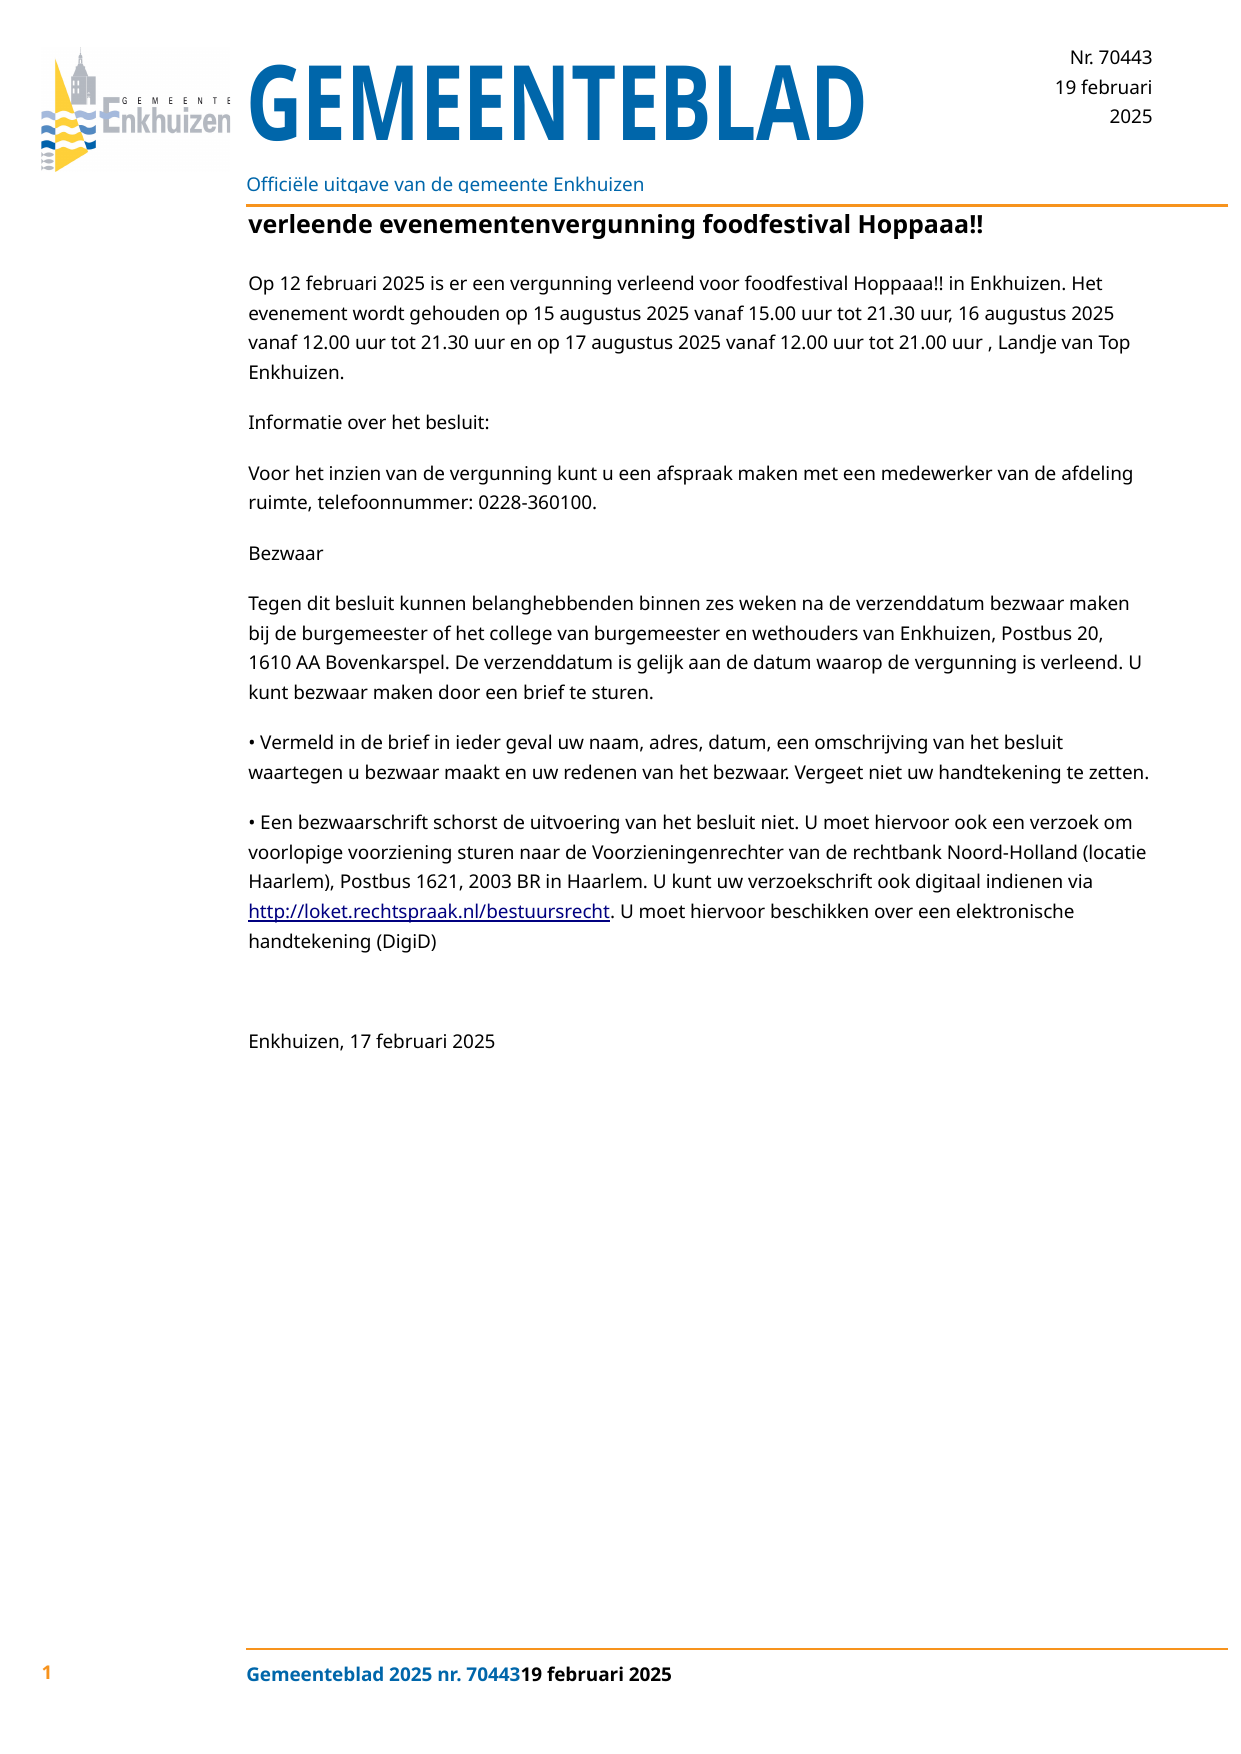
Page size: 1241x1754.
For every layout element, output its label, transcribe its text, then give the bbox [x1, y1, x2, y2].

text • Een bezwaarschrift schorst de uitvoering van het besluit niet. U moet hiervoor ook een verzoek om voorlopige voorziening sturen naar de Voorzieningenrechter van de rechtbank Noord-Holland (locatie Haarlem), Postbus 1621, 2003 BR in Haarlem. U kunt uw verzoekschrift ook digitaal indienen via http://loket.rechtspraak.nl/bestuursrecht. U moet hiervoor beschikken over een elektronische handtekening (DigiD) [248, 809, 1152, 953]
text • Vermeld in de brief in ieder geval uw naam, adres, datum, een omschrijving van het besluit waartegen u bezwaar maakt en uw redenen van het bezwaar. Vergeet niet uw handtekening te zetten. [248, 729, 1152, 785]
text Bezwaar [248, 540, 1152, 566]
text verleende evenementenvergunning foodfestival Hoppaaa!! [248, 207, 1152, 241]
picture [41, 47, 231, 172]
text Op 12 februari 2025 is er een vergunning verleend voor foodfestival Hoppaaa!! in Enkhuizen. Het evenement wordt gehouden op 15 augustus 2025 vanaf 15.00 uur tot 21.30 uur, 16 augustus 2025 vanaf 12.00 uur tot 21.30 uur en op 17 augustus 2025 vanaf 12.00 uur tot 21.00 uur , Landje van Top Enkhuizen. [248, 270, 1152, 385]
text Enkhuizen, 17 februari 2025 [248, 1029, 1152, 1054]
text Tegen dit besluit kunnen belanghebbenden binnen zes weken na de verzenddatum bezwaar maken bij de burgemeester of het college van burgemeester en wethouders van Enkhuizen, Postbus 20, 1610 AA Bovenkarspel. De verzenddatum is gelijk aan de datum waarop de vergunning is verleend. U kunt bezwaar maken door een brief te sturen. [248, 590, 1152, 705]
text Voor het inzien van de vergunning kunt u een afspraak maken met een medewerker van de afdeling ruimte, telefoonnummer: 0228-360100. [248, 460, 1152, 515]
text Informatie over het besluit: [248, 409, 1152, 435]
